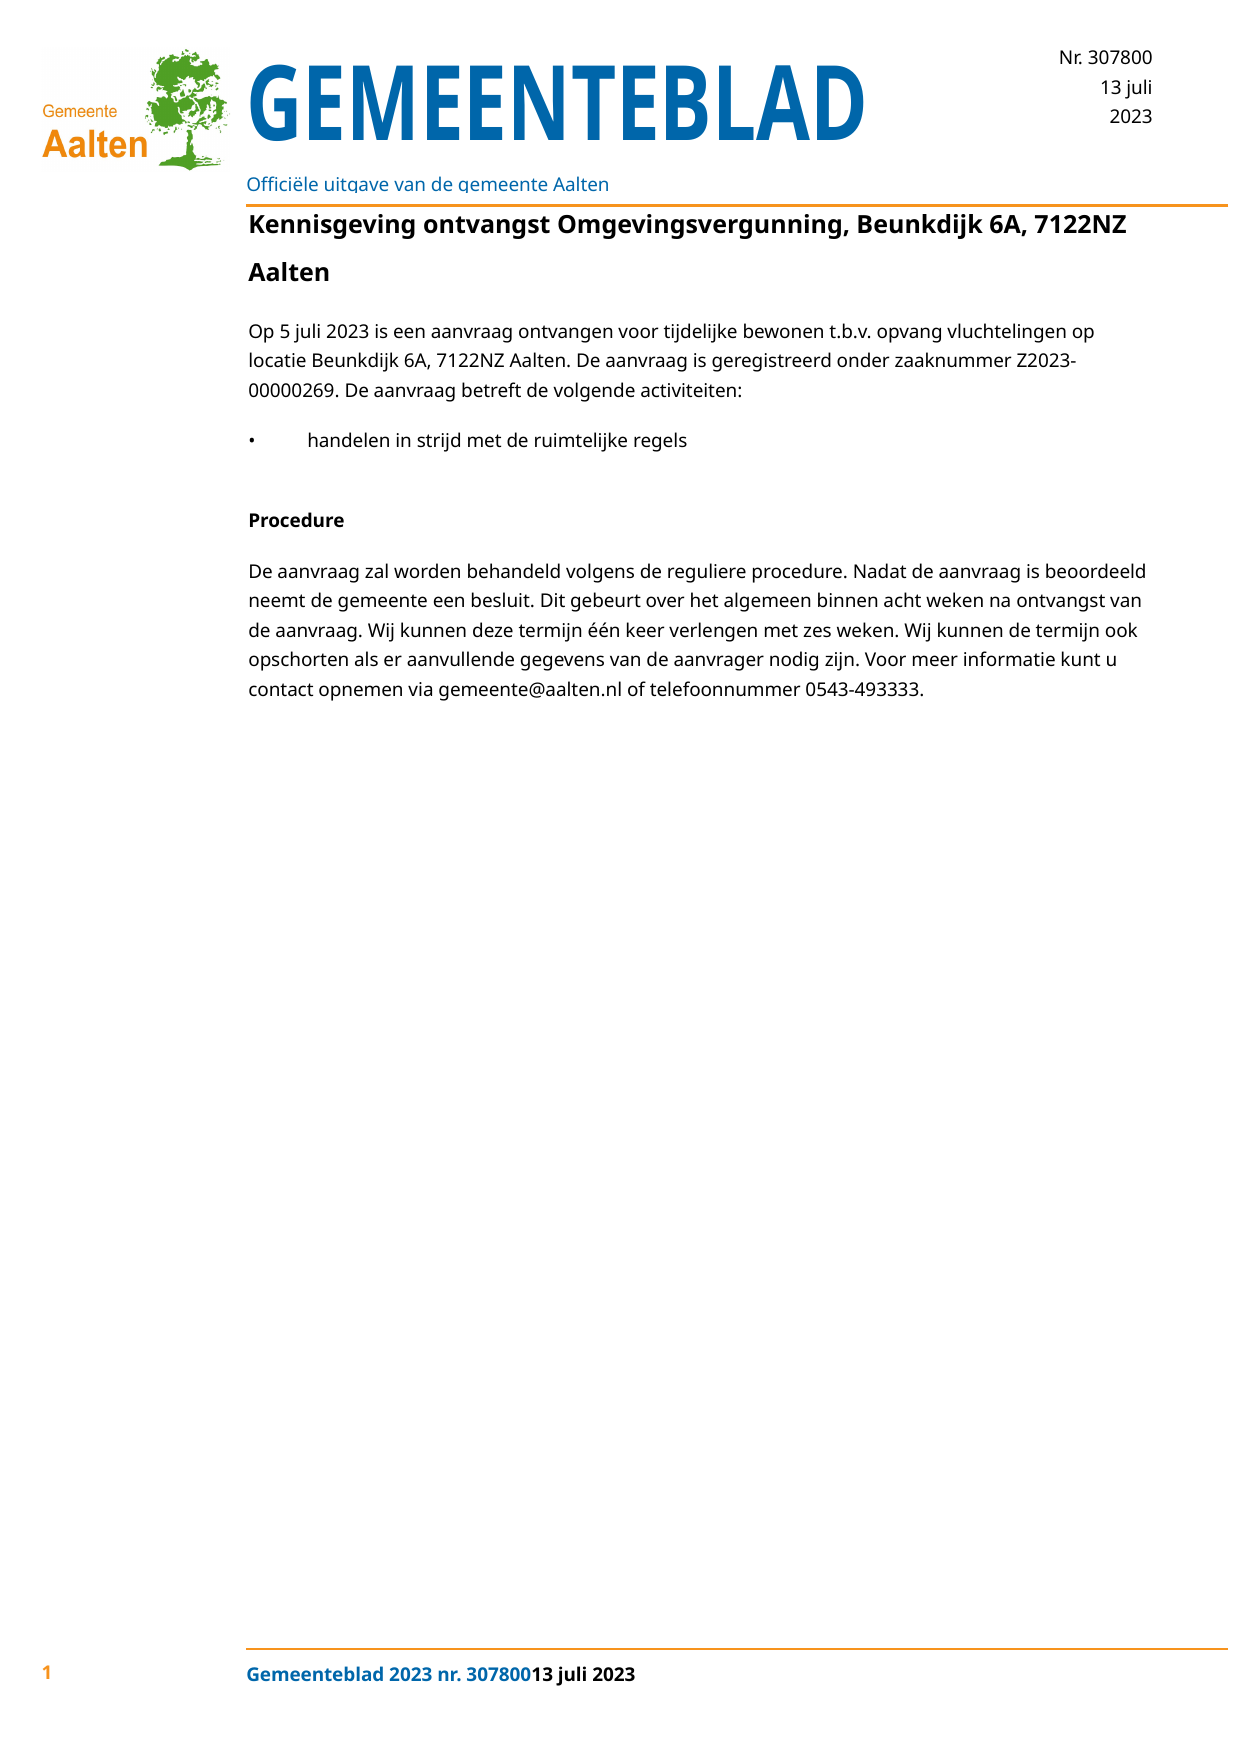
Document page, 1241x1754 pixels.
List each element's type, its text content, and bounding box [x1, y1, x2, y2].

picture [41, 47, 231, 172]
list handelen in strijd met de ruimtelijke regels [248, 427, 1152, 453]
text Op 5 juli 2023 is een aanvraag ontvangen voor tijdelijke bewonen t.b.v. opvang vluchtelingen op locatie Beunkdijk 6A, 7122NZ Aalten. De aanvraag is geregistreerd onder zaaknummer Z2023-00000269. De aanvraag betreft de volgende activiteiten: [248, 318, 1152, 403]
text Procedure [248, 507, 1152, 533]
text Kennisgeving ontvangst Omgevingsvergunning, Beunkdijk 6A, 7122NZ Aalten [248, 207, 1152, 288]
text De aanvraag zal worden behandeld volgens de reguliere procedure. Nadat de aanvraag is beoordeeld neemt de gemeente een besluit. Dit gebeurt over het algemeen binnen acht weken na ontvangst van de aanvraag. Wij kunnen deze termijn één keer verlengen met zes weken. Wij kunnen de termijn ook opschorten als er aanvullende gegevens van de aanvrager nodig zijn. Voor meer informatie kunt u contact opnemen via gemeente@aalten.nl of telefoonnummer 0543-493333. [248, 558, 1152, 702]
